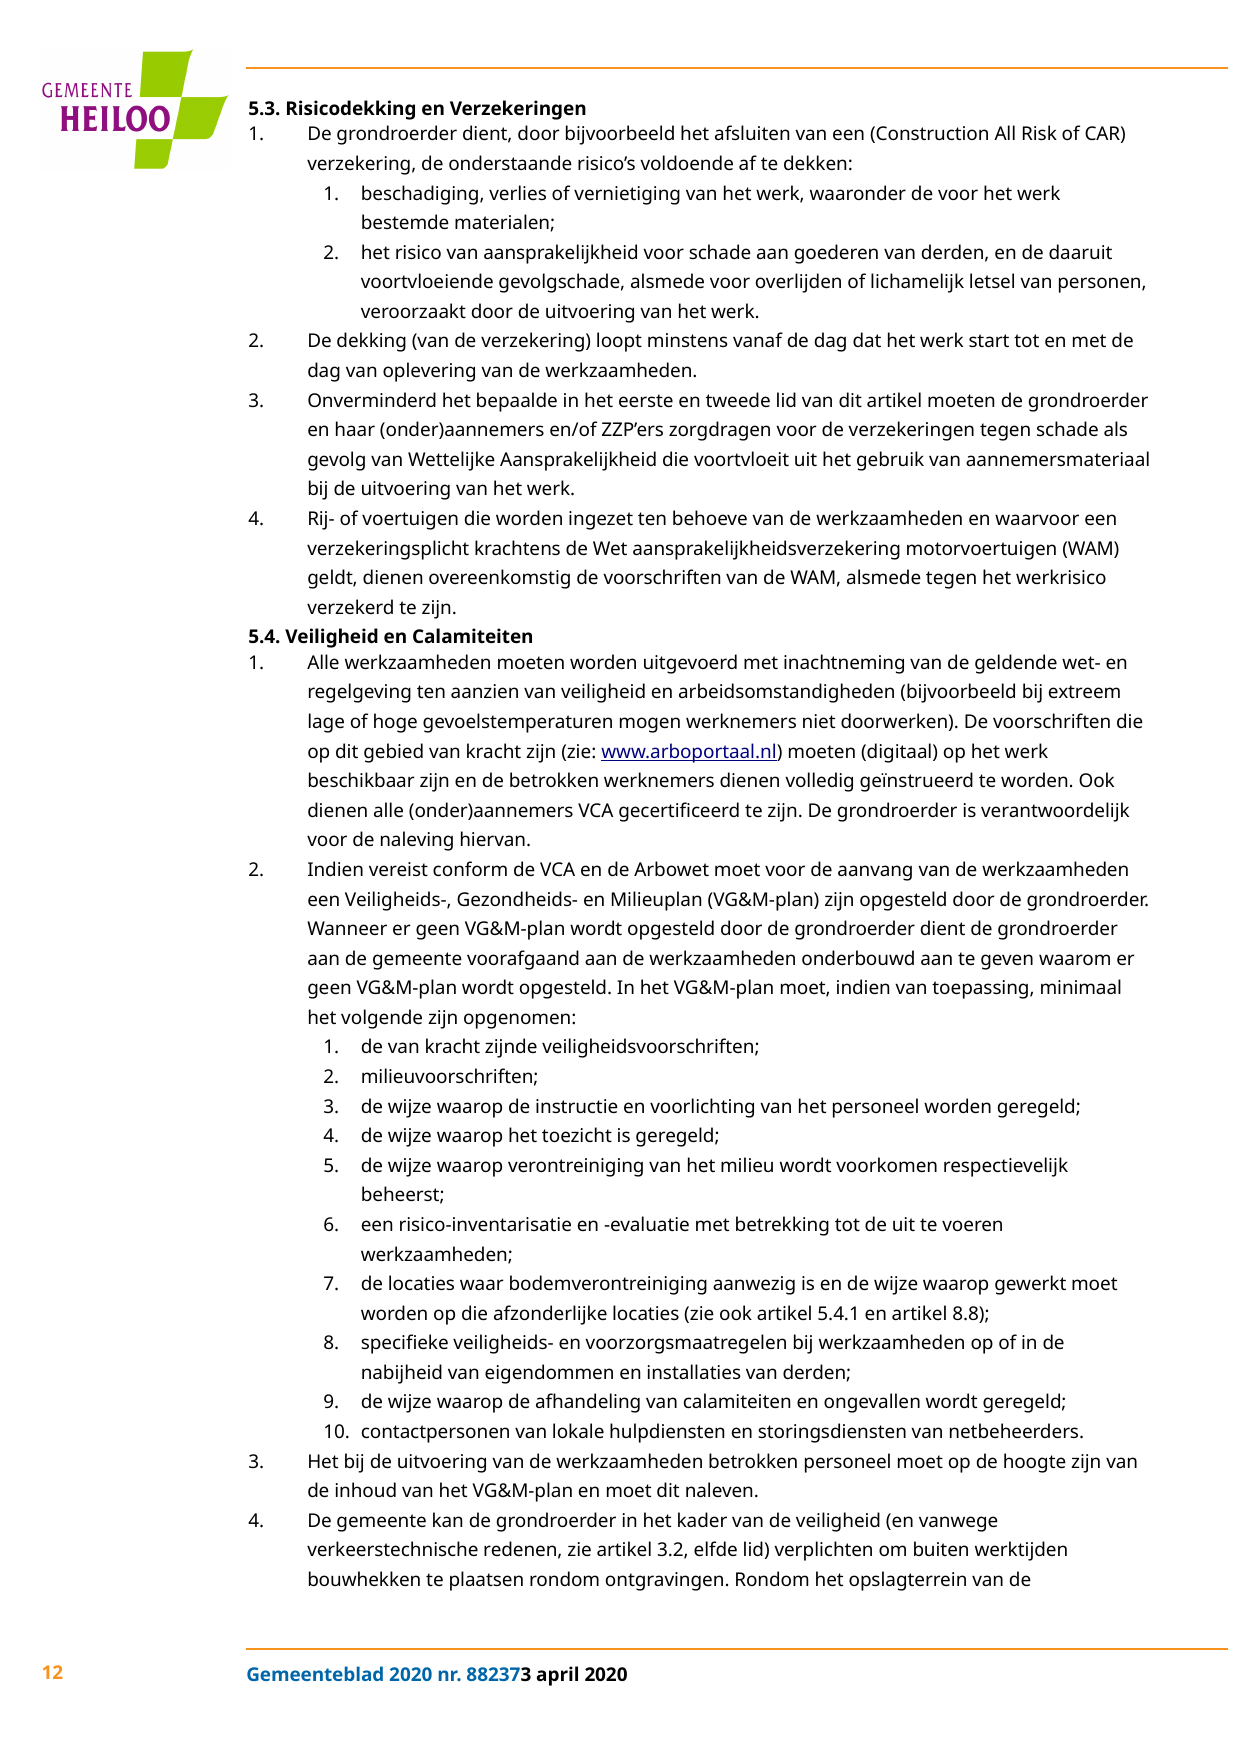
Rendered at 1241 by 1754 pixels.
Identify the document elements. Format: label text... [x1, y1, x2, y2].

list De dekking (van de verzekering) loopt minstens vanaf de dag dat het werk start tot en met de dag van oplevering van de werkzaamheden. [248, 328, 1152, 383]
list De gemeente kan de grondroerder in het kader van de veiligheid (en vanwege verkeerstechnische redenen, zie artikel 3.2, elfde lid) verplichten om buiten werktijden bouwhekken te plaatsen rondom ontgravingen. Rondom het opslagterrein van de [248, 1507, 1152, 1592]
list Rij- of voertuigen die worden ingezet ten behoeve van de werkzaamheden en waarvoor een verzekeringsplicht krachtens de Wet aansprakelijkheidsverzekering motorvoertuigen (WAM) geldt, dienen overeenkomstig de voorschriften van de WAM, alsmede tegen het werkrisico verzekerd te zijn. [248, 505, 1152, 619]
list de wijze waarop verontreiniging van het milieu wordt voorkomen respectievelijk beheerst; [323, 1152, 1152, 1207]
list de wijze waarop de instructie en voorlichting van het personeel worden geregeld; [323, 1093, 1152, 1119]
list Onverminderd het bepaalde in het eerste en tweede lid van dit artikel moeten de grondroerder en haar (onder)aannemers en/of ZZP’ers zorgdragen voor de verzekeringen tegen schade als gevolg van Wettelijke Aansprakelijkheid die voortvloeit uit het gebruik van aannemersmateriaal bij de uitvoering van het werk. [248, 387, 1152, 501]
list Alle werkzaamheden moeten worden uitgevoerd met inachtneming van de geldende wet- en regelgeving ten aanzien van veiligheid en arbeidsomstandigheden (bijvoorbeeld bij extreem lage of hoge gevoelstemperaturen mogen werknemers niet doorwerken). De voorschriften die op dit gebied van kracht zijn (zie: www.arboportaal.nl) moeten (digitaal) op het werk beschikbaar zijn en de betrokken werknemers dienen volledig geïnstrueerd te worden. Ook dienen alle (onder)aannemers VCA gecertificeerd te zijn. De grondroerder is verantwoordelijk voor de naleving hiervan. [248, 649, 1152, 852]
list De grondroerder dient, door bijvoorbeeld het afsluiten van een (Construction All Risk of CAR) verzekering, de onderstaande risico’s voldoende af te dekken: [248, 121, 1152, 176]
list Indien vereist conform de VCA en de Arbowet moet voor de aanvang van de werkzaamheden een Veiligheids-, Gezondheids- en Milieuplan (VG&M-plan) zijn opgesteld door de grondroerder. Wanneer er geen VG&M-plan wordt opgesteld door de grondroerder dient de grondroerder aan de gemeente voorafgaand aan de werkzaamheden onderbouwd aan te geven waarom er geen VG&M-plan wordt opgesteld. In het VG&M-plan moet, indien van toepassing, minimaal het volgende zijn opgenomen: [248, 856, 1152, 1030]
text 5.3. Risicodekking en Verzekeringen [248, 95, 1152, 121]
list de wijze waarop de afhandeling van calamiteiten en ongevallen wordt geregeld; [323, 1389, 1152, 1414]
list specifieke veiligheids- en voorzorgsmaatregelen bij werkzaamheden op of in de nabijheid van eigendommen en installaties van derden; [323, 1329, 1152, 1385]
text 5.4. Veiligheid en Calamiteiten [248, 623, 1152, 649]
list de wijze waarop het toezicht is geregeld; [323, 1122, 1152, 1148]
list Het bij de uitvoering van de werkzaamheden betrokken personeel moet op de hoogte zijn van de inhoud van het VG&M-plan en moet dit naleven. [248, 1448, 1152, 1503]
list contactpersonen van lokale hulpdiensten en storingsdiensten van netbeheerders. [323, 1418, 1152, 1444]
list een risico-inventarisatie en -evaluatie met betrekking tot de uit te voeren werkzaamheden; [323, 1211, 1152, 1267]
list beschadiging, verlies of vernietiging van het werk, waaronder de voor het werk bestemde materialen; [323, 180, 1152, 235]
list milieuvoorschriften; [323, 1063, 1152, 1089]
list de locaties waar bodemverontreiniging aanwezig is en de wijze waarop gewerkt moet worden op die afzonderlijke locaties (zie ook artikel 5.4.1 en artikel 8.8); [323, 1270, 1152, 1326]
picture [41, 47, 231, 172]
list het risico van aansprakelijkheid voor schade aan goederen van derden, en de daaruit voortvloeiende gevolgschade, alsmede voor overlijden of lichamelijk letsel van personen, veroorzaakt door de uitvoering van het werk. [323, 239, 1152, 324]
list de van kracht zijnde veiligheidsvoorschriften; [323, 1034, 1152, 1059]
